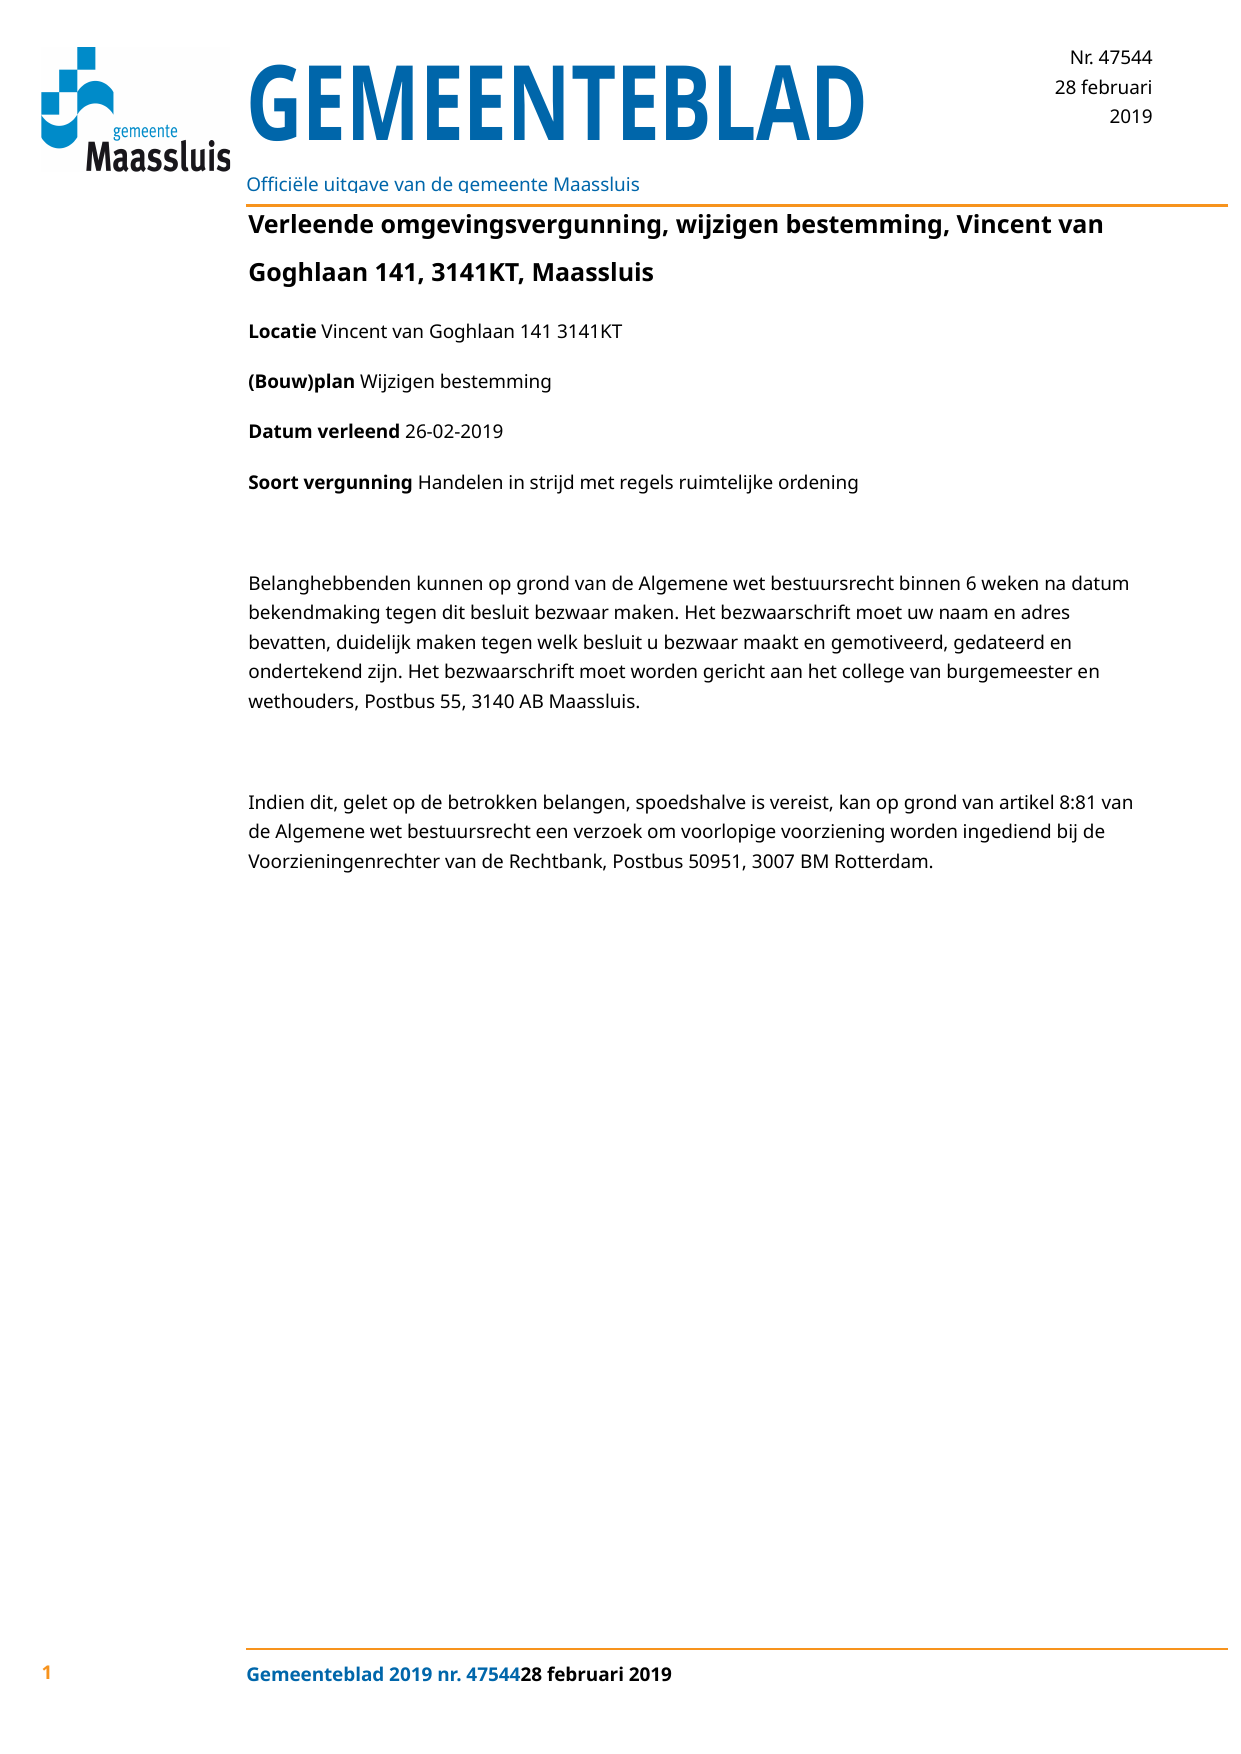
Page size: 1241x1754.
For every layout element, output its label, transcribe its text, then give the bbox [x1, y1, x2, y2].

text Soort vergunning Handelen in strijd met regels ruimtelijke ordening [248, 469, 1152, 495]
text (Bouw)plan Wijzigen bestemming [248, 368, 1152, 394]
picture [41, 47, 231, 172]
text Belanghebbenden kunnen op grond van de Algemene wet bestuursrecht binnen 6 weken na datum bekendmaking tegen dit besluit bezwaar maken. Het bezwaarschrift moet uw naam en adres bevatten, duidelijk maken tegen welk besluit u bezwaar maakt en gemotiveerd, gedateerd en ondertekend zijn. Het bezwaarschrift moet worden gericht aan het college van burgemeester en wethouders, Postbus 55, 3140 AB Maassluis. [248, 570, 1152, 714]
text Datum verleend 26-02-2019 [248, 419, 1152, 444]
picture [41, 47, 77, 92]
text Locatie Vincent van Goghlaan 141 3141KT [248, 318, 1152, 344]
text Verleende omgevingsvergunning, wijzigen bestemming, Vincent van Goghlaan 141, 3141KT, Maassluis [248, 207, 1152, 288]
text Indien dit, gelet op de betrokken belangen, spoedshalve is vereist, kan op grond van artikel 8:81 van de Algemene wet bestuursrecht een verzoek om voorlopige voorziening worden ingediend bij de Voorzieningenrechter van de Rechtbank, Postbus 50951, 3007 BM Rotterdam. [248, 789, 1152, 874]
